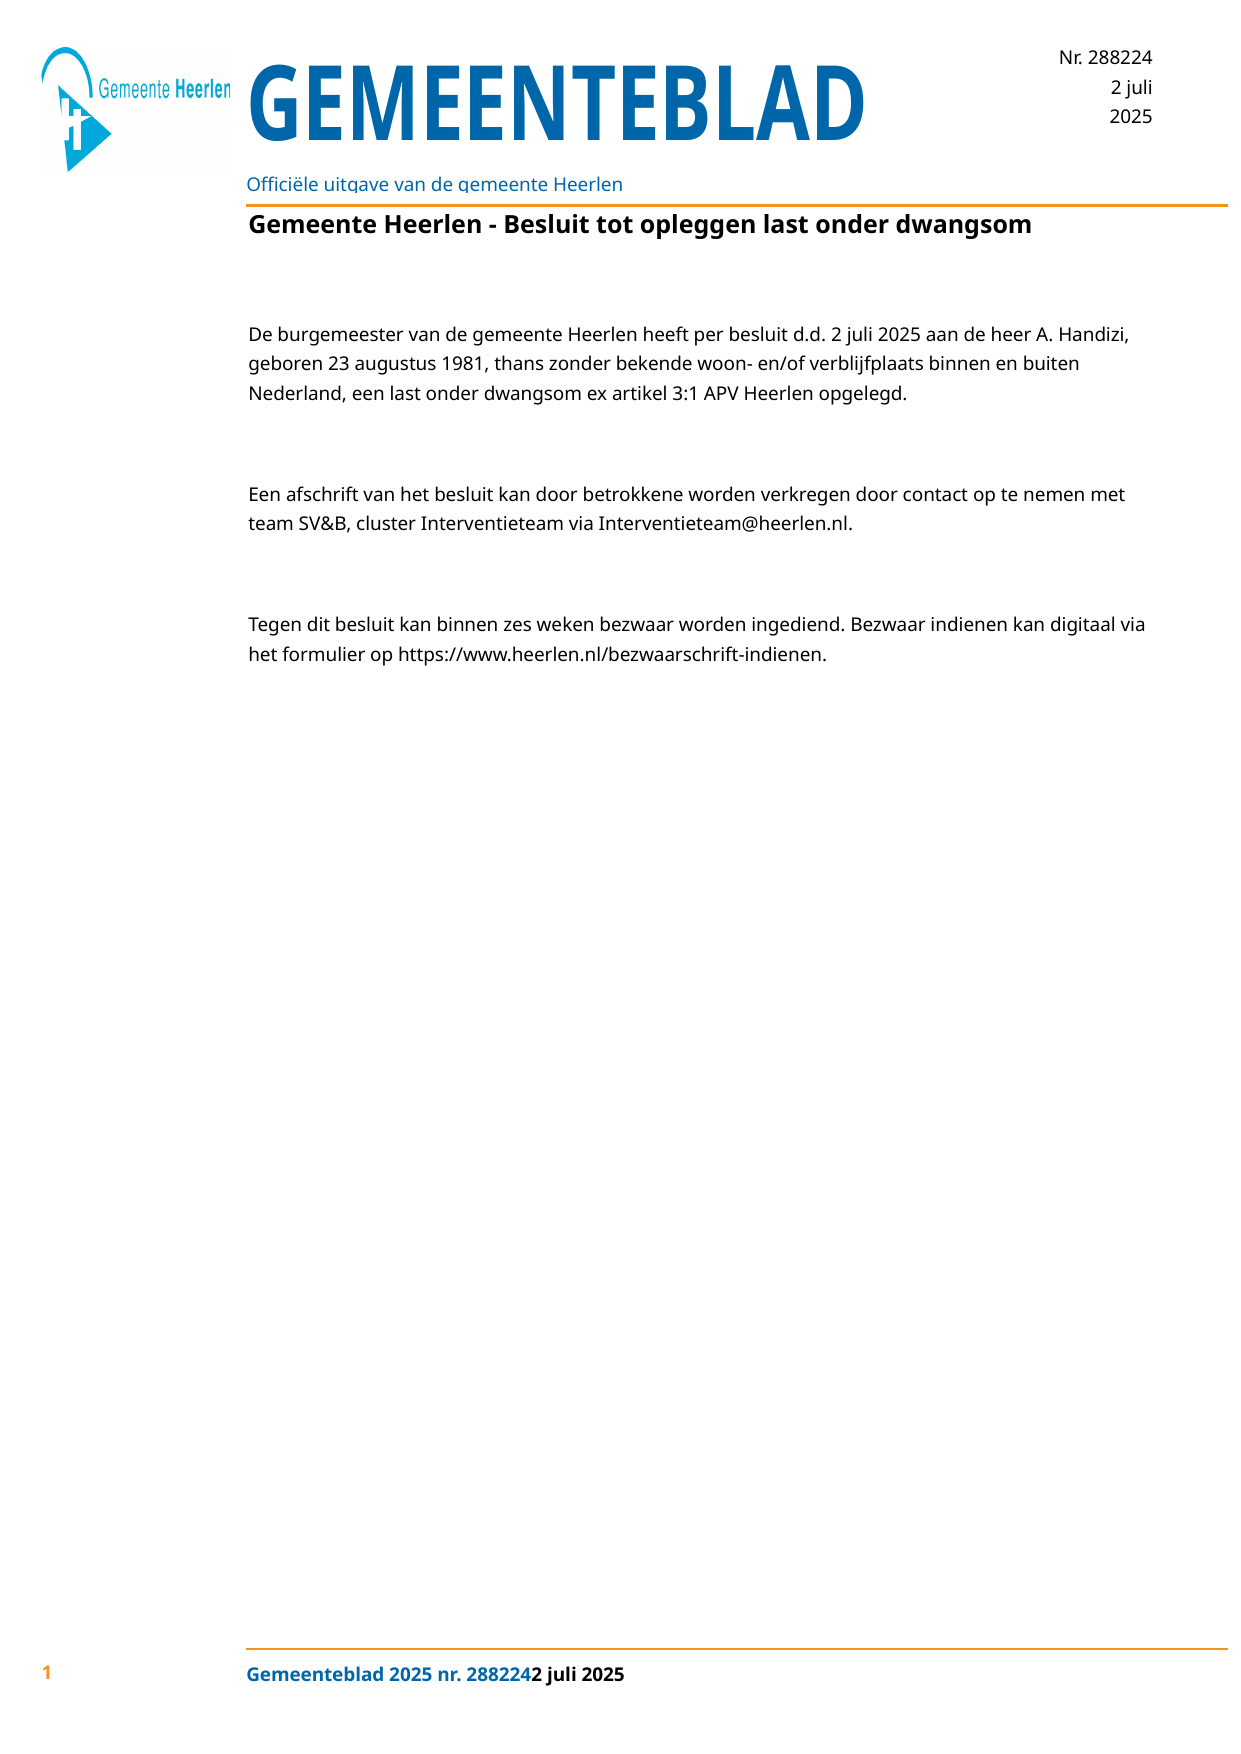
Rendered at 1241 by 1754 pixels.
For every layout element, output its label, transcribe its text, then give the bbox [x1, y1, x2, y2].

text De burgemeester van de gemeente Heerlen heeft per besluit d.d. 2 juli 2025 aan de heer A. Handizi, geboren 23 augustus 1981, thans zonder bekende woon- en/of verblijfplaats binnen en buiten Nederland, een last onder dwangsom ex artikel 3:1 APV Heerlen opgelegd. [248, 321, 1152, 406]
picture [41, 47, 231, 172]
text Tegen dit besluit kan binnen zes weken bezwaar worden ingediend. Bezwaar indienen kan digitaal via het formulier op https://www.heerlen.nl/bezwaarschrift-indienen. [248, 611, 1152, 666]
text Een afschrift van het besluit kan door betrokkene worden verkregen door contact op te nemen met team SV&B, cluster Interventieteam via Interventieteam@heerlen.nl. [248, 481, 1152, 536]
picture [41, 47, 59, 70]
text Gemeente Heerlen - Besluit tot opleggen last onder dwangsom [248, 207, 1152, 241]
